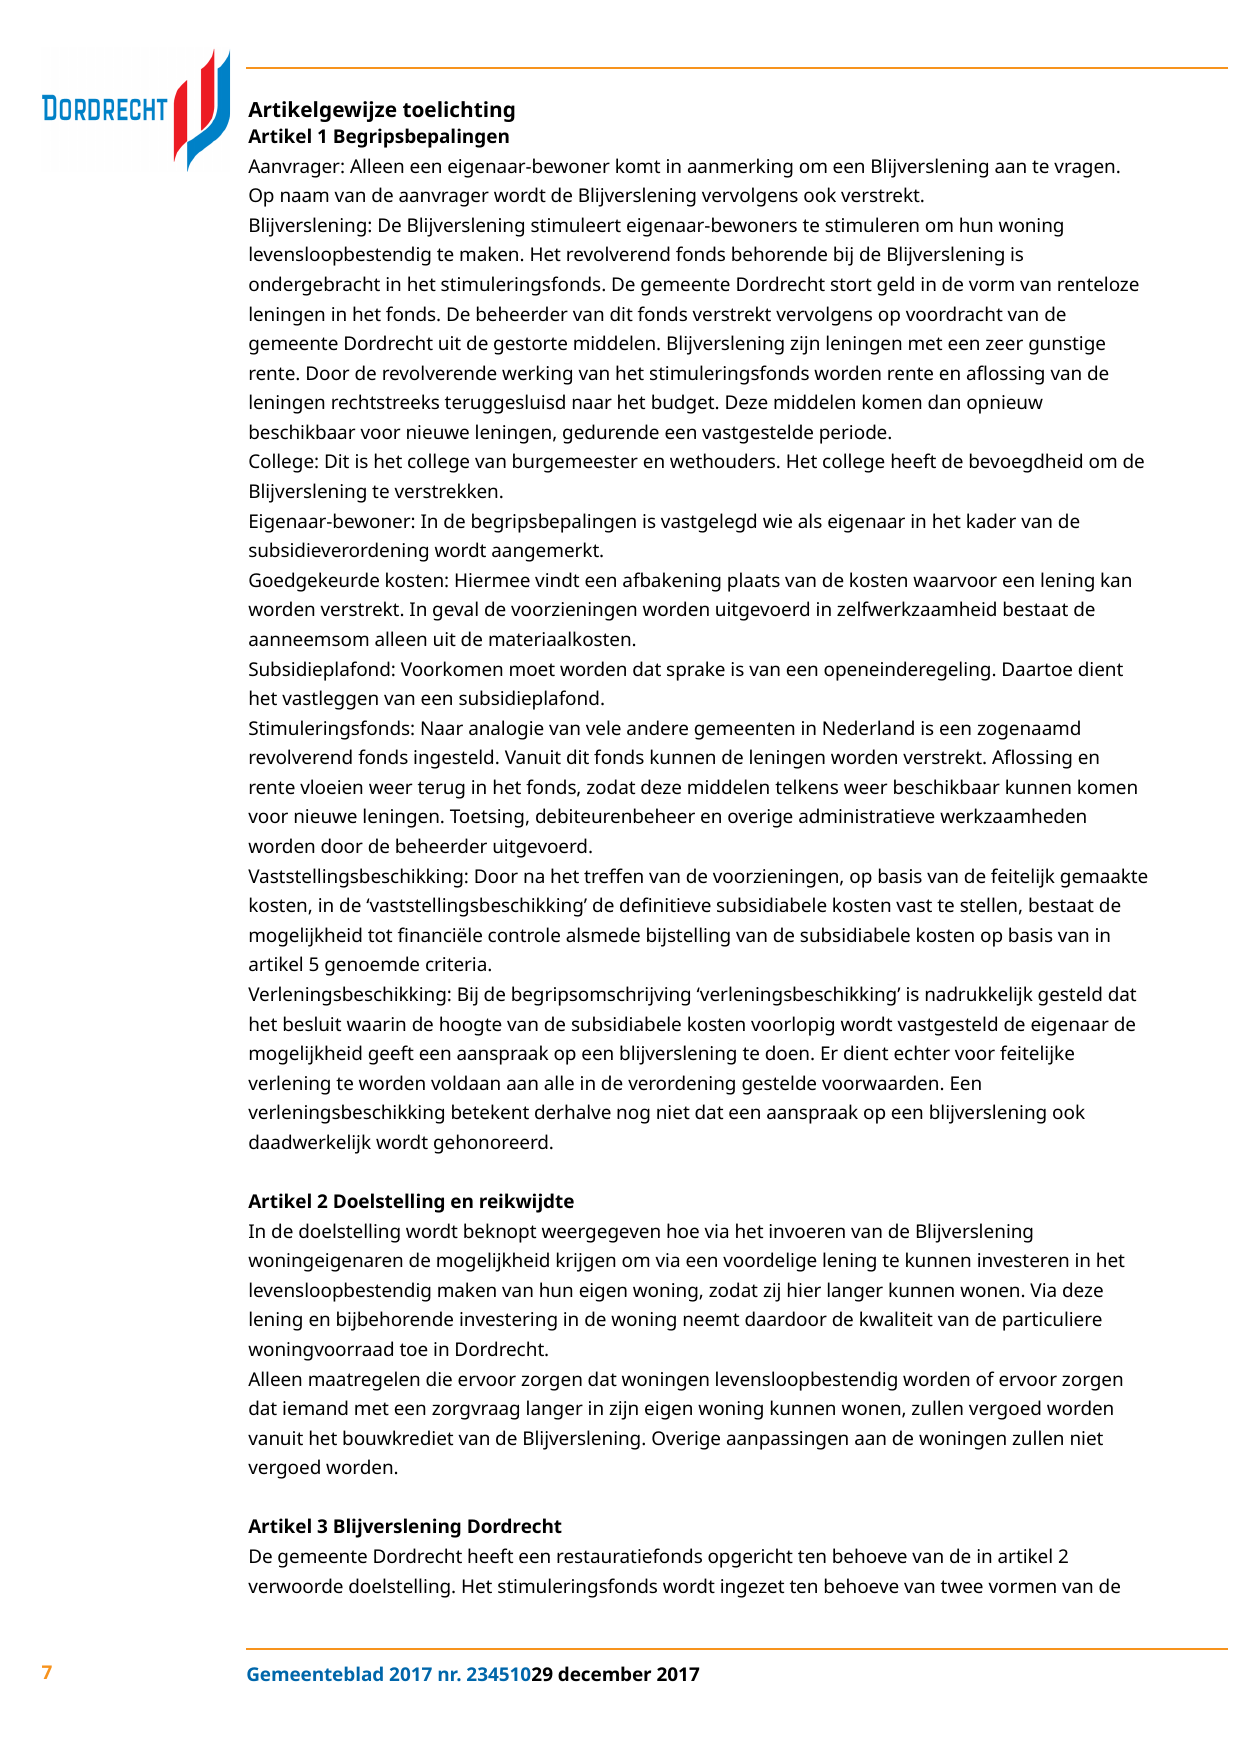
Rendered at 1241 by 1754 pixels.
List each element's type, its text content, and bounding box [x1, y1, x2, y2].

text Aanvrager: Alleen een eigenaar-bewoner komt in aanmerking om een Blijverslening aan te vragen. Op naam van de aanvrager wordt de Blijverslening vervolgens ook verstrekt. [248, 153, 1152, 208]
text Goedgekeurde kosten: Hiermee vindt een afbakening plaats van de kosten waarvoor een lening kan worden verstrekt. In geval de voorzieningen worden uitgevoerd in zelfwerkzaamheid bestaat de aanneemsom alleen uit de materiaalkosten. [248, 567, 1152, 652]
text Alleen maatregelen die ervoor zorgen dat woningen levensloopbestendig worden of ervoor zorgen dat iemand met een zorgvraag langer in zijn eigen woning kunnen wonen, zullen vergoed worden vanuit het bouwkrediet van de Blijverslening. Overige aanpassingen aan de woningen zullen niet vergoed worden. [248, 1366, 1152, 1480]
text Artikel 3 Blijverslening Dordrecht [248, 1514, 1152, 1539]
text Subsidieplafond: Voorkomen moet worden dat sprake is van een openeinderegeling. Daartoe dient het vastleggen van een subsidieplafond. [248, 656, 1152, 711]
text Vaststellingsbeschikking: Door na het treffen van de voorzieningen, op basis van de feitelijk gemaakte kosten, in de ‘vaststellingsbeschikking’ de definitieve subsidiabele kosten vast te stellen, bestaat de mogelijkheid tot financiële controle alsmede bijstelling van de subsidiabele kosten op basis van in artikel 5 genoemde criteria. [248, 863, 1152, 977]
text De gemeente Dordrecht heeft een restauratiefonds opgericht ten behoeve van de in artikel 2 verwoorde doelstelling. Het stimuleringsfonds wordt ingezet ten behoeve van twee vormen van de [248, 1543, 1152, 1599]
text Stimuleringsfonds: Naar analogie van vele andere gemeenten in Nederland is een zogenaamd revolverend fonds ingesteld. Vanuit dit fonds kunnen de leningen worden verstrekt. Aflossing en rente vloeien weer terug in het fonds, zodat deze middelen telkens weer beschikbaar kunnen komen voor nieuwe leningen. Toetsing, debiteurenbeheer en overige administratieve werkzaamheden worden door de beheerder uitgevoerd. [248, 715, 1152, 859]
text College: Dit is het college van burgemeester en wethouders. Het college heeft de bevoegdheid om de Blijverslening te verstrekken. [248, 449, 1152, 504]
text Artikel 1 Begripsbepalingen [248, 123, 1152, 149]
text Artikel 2 Doelstelling en reikwijdte [248, 1188, 1152, 1214]
text Eigenaar-bewoner: In de begripsbepalingen is vastgelegd wie als eigenaar in het kader van de subsidieverordening wordt aangemerkt. [248, 508, 1152, 563]
text Artikelgewijze toelichting [248, 95, 1152, 123]
text In de doelstelling wordt beknopt weergegeven hoe via het invoeren van de Blijverslening woningeigenaren de mogelijkheid krijgen om via een voordelige lening te kunnen investeren in het levensloopbestendig maken van hun eigen woning, zodat zij hier langer kunnen wonen. Via deze lening en bijbehorende investering in de woning neemt daardoor de kwaliteit van de particuliere woningvoorraad toe in Dordrecht. [248, 1218, 1152, 1362]
text Blijverslening: De Blijverslening stimuleert eigenaar-bewoners te stimuleren om hun woning levensloopbestendig te maken. Het revolverend fonds behorende bij de Blijverslening is ondergebracht in het stimuleringsfonds. De gemeente Dordrecht stort geld in de vorm van renteloze leningen in het fonds. De beheerder van dit fonds verstrekt vervolgens op voordracht van de gemeente Dordrecht uit de gestorte middelen. Blijverslening zijn leningen met een zeer gunstige rente. Door de revolverende werking van het stimuleringsfonds worden rente en aflossing van de leningen rechtstreeks teruggesluisd naar het budget. Deze middelen komen dan opnieuw beschikbaar voor nieuwe leningen, gedurende een vastgestelde periode. [248, 212, 1152, 445]
picture [41, 47, 231, 172]
text Verleningsbeschikking: Bij de begripsomschrijving ‘verleningsbeschikking’ is nadrukkelijk gesteld dat het besluit waarin de hoogte van de subsidiabele kosten voorlopig wordt vastgesteld de eigenaar de mogelijkheid geeft een aanspraak op een blijverslening te doen. Er dient echter voor feitelijke verlening te worden voldaan aan alle in de verordening gestelde voorwaarden. Een verleningsbeschikking betekent derhalve nog niet dat een aanspraak op een blijverslening ook daadwerkelijk wordt gehonoreerd. [248, 981, 1152, 1155]
